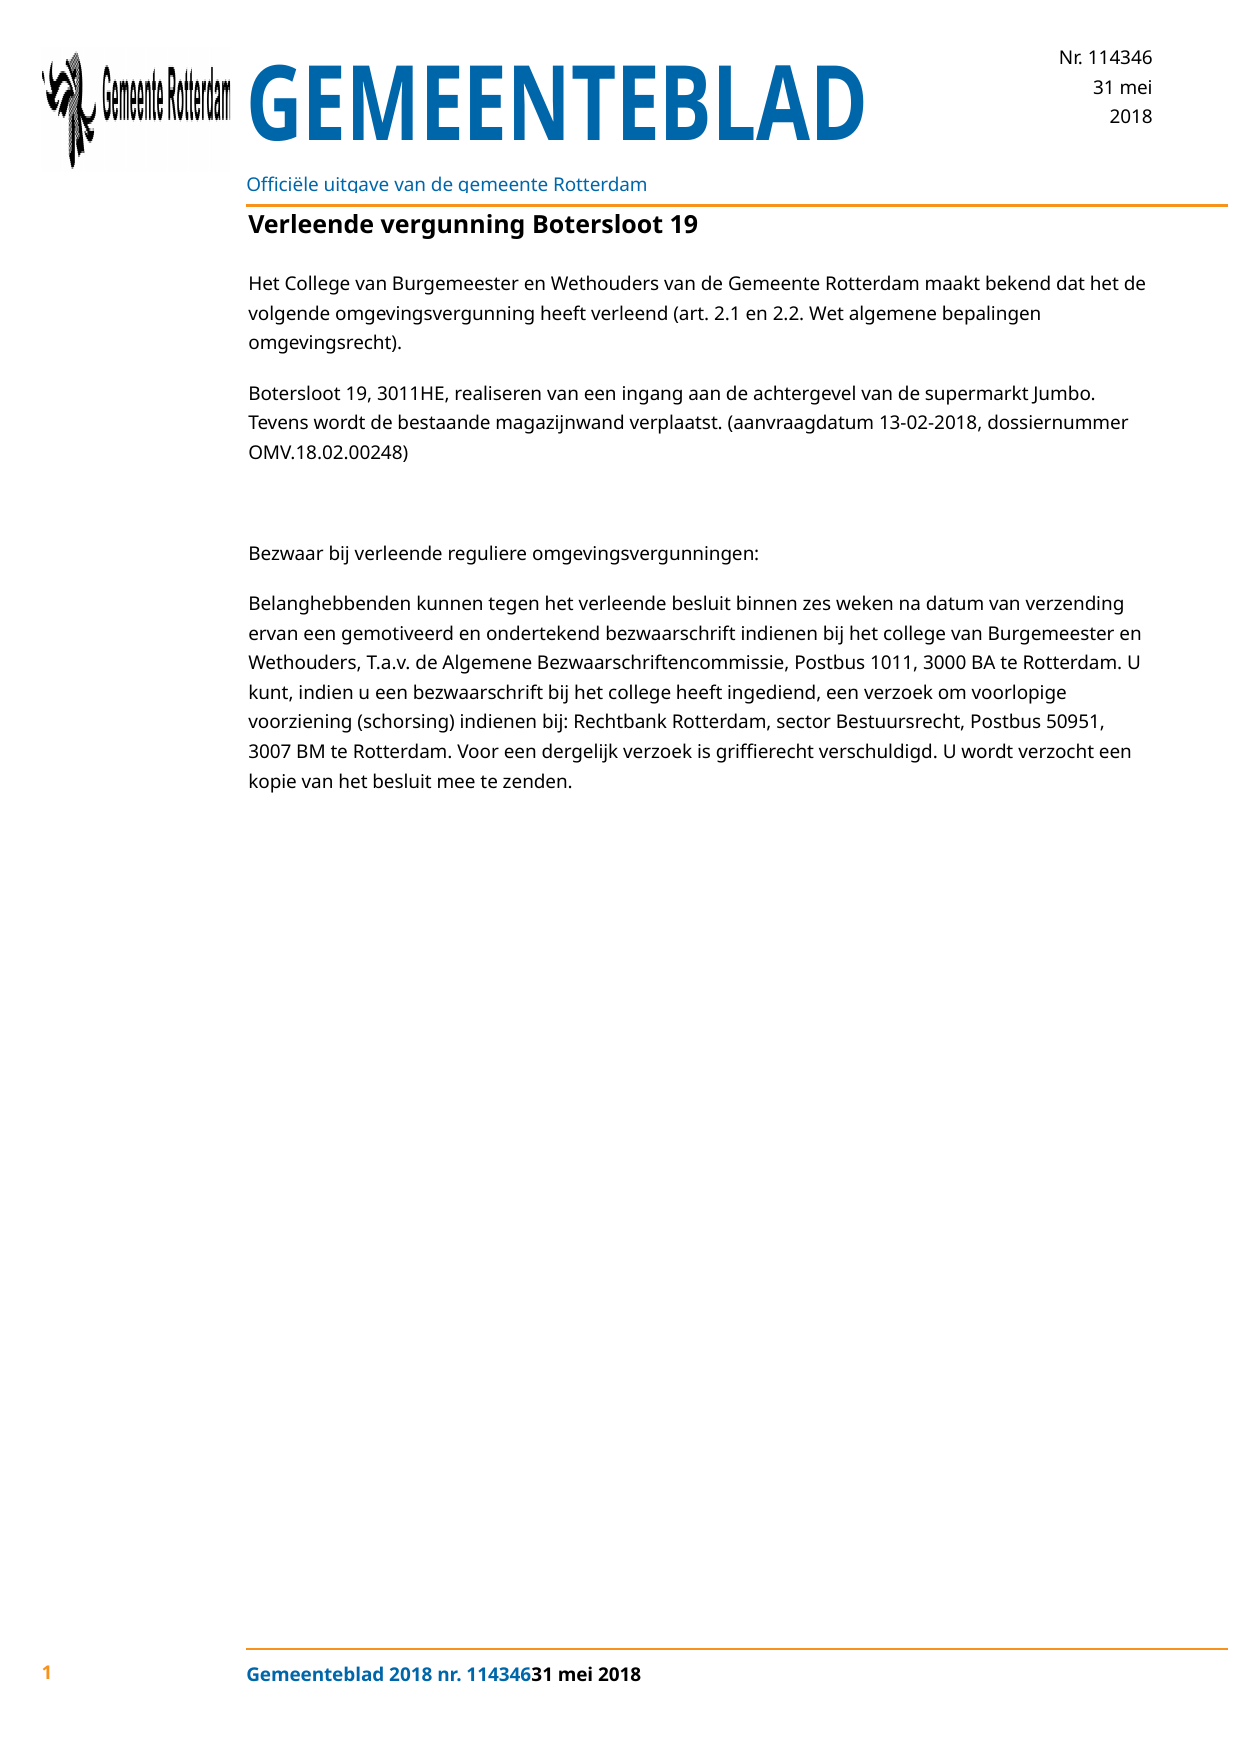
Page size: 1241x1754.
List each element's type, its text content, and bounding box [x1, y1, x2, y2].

picture [41, 47, 231, 172]
text Verleende vergunning Botersloot 19 [248, 207, 1152, 241]
text Het College van Burgemeester en Wethouders van de Gemeente Rotterdam maakt bekend dat het de volgende omgevingsvergunning heeft verleend (art. 2.1 en 2.2. Wet algemene bepalingen omgevingsrecht). [248, 270, 1152, 355]
text Bezwaar bij verleende reguliere omgevingsvergunningen: [248, 540, 1152, 566]
text Botersloot 19, 3011HE, realiseren van een ingang aan de achtergevel van de supermarkt Jumbo. Tevens wordt de bestaande magazijnwand verplaatst. (aanvraagdatum 13-02-2018, dossiernummer OMV.18.02.00248) [248, 380, 1152, 465]
text Belanghebbenden kunnen tegen het verleende besluit binnen zes weken na datum van verzending ervan een gemotiveerd en ondertekend bezwaarschrift indienen bij het college van Burgemeester en Wethouders, T.a.v. de Algemene Bezwaarschriftencommissie, Postbus 1011, 3000 BA te Rotterdam. U kunt, indien u een bezwaarschrift bij het college heeft ingediend, een verzoek om voorlopige voorziening (schorsing) indienen bij: Rechtbank Rotterdam, sector Bestuursrecht, Postbus 50951, 3007 BM te Rotterdam. Voor een dergelijk verzoek is griffierecht verschuldigd. U wordt verzocht een kopie van het besluit mee te zenden. [248, 590, 1152, 793]
